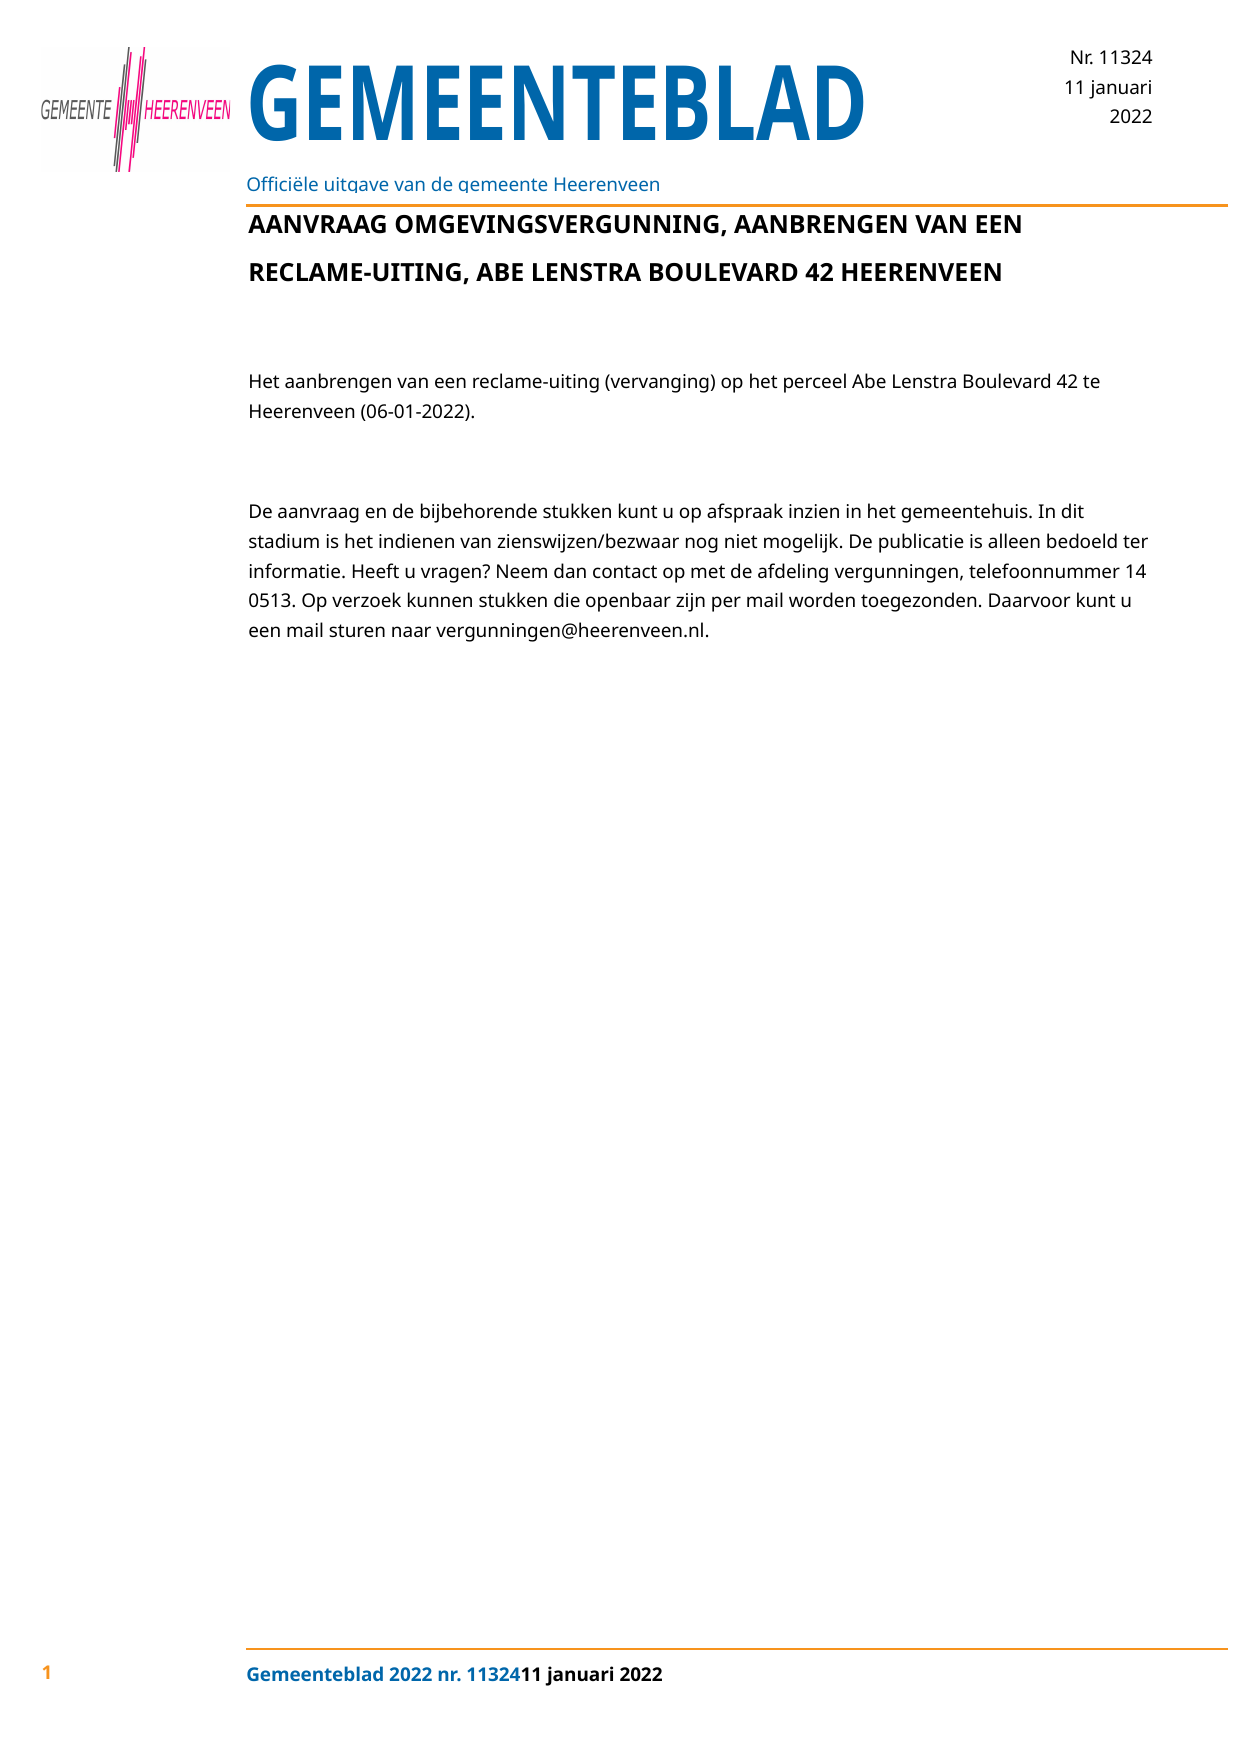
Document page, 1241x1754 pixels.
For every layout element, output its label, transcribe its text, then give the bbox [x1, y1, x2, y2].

picture [41, 47, 231, 172]
text Het aanbrengen van een reclame-uiting (vervanging) op het perceel Abe Lenstra Boulevard 42 te Heerenveen (06-01-2022). [248, 368, 1152, 424]
text De aanvraag en de bijbehorende stukken kunt u op afspraak inzien in het gemeentehuis. In dit stadium is het indienen van zienswijzen/bezwaar nog niet mogelijk. De publicatie is alleen bedoeld ter informatie. Heeft u vragen? Neem dan contact op met de afdeling vergunningen, telefoonnummer 14 0513. Op verzoek kunnen stukken die openbaar zijn per mail worden toegezonden. Daarvoor kunt u een mail sturen naar vergunningen@heerenveen.nl. [248, 499, 1152, 643]
text AANVRAAG OMGEVINGSVERGUNNING, AANBRENGEN VAN EEN RECLAME-UITING, ABE LENSTRA BOULEVARD 42 HEERENVEEN [248, 207, 1152, 288]
